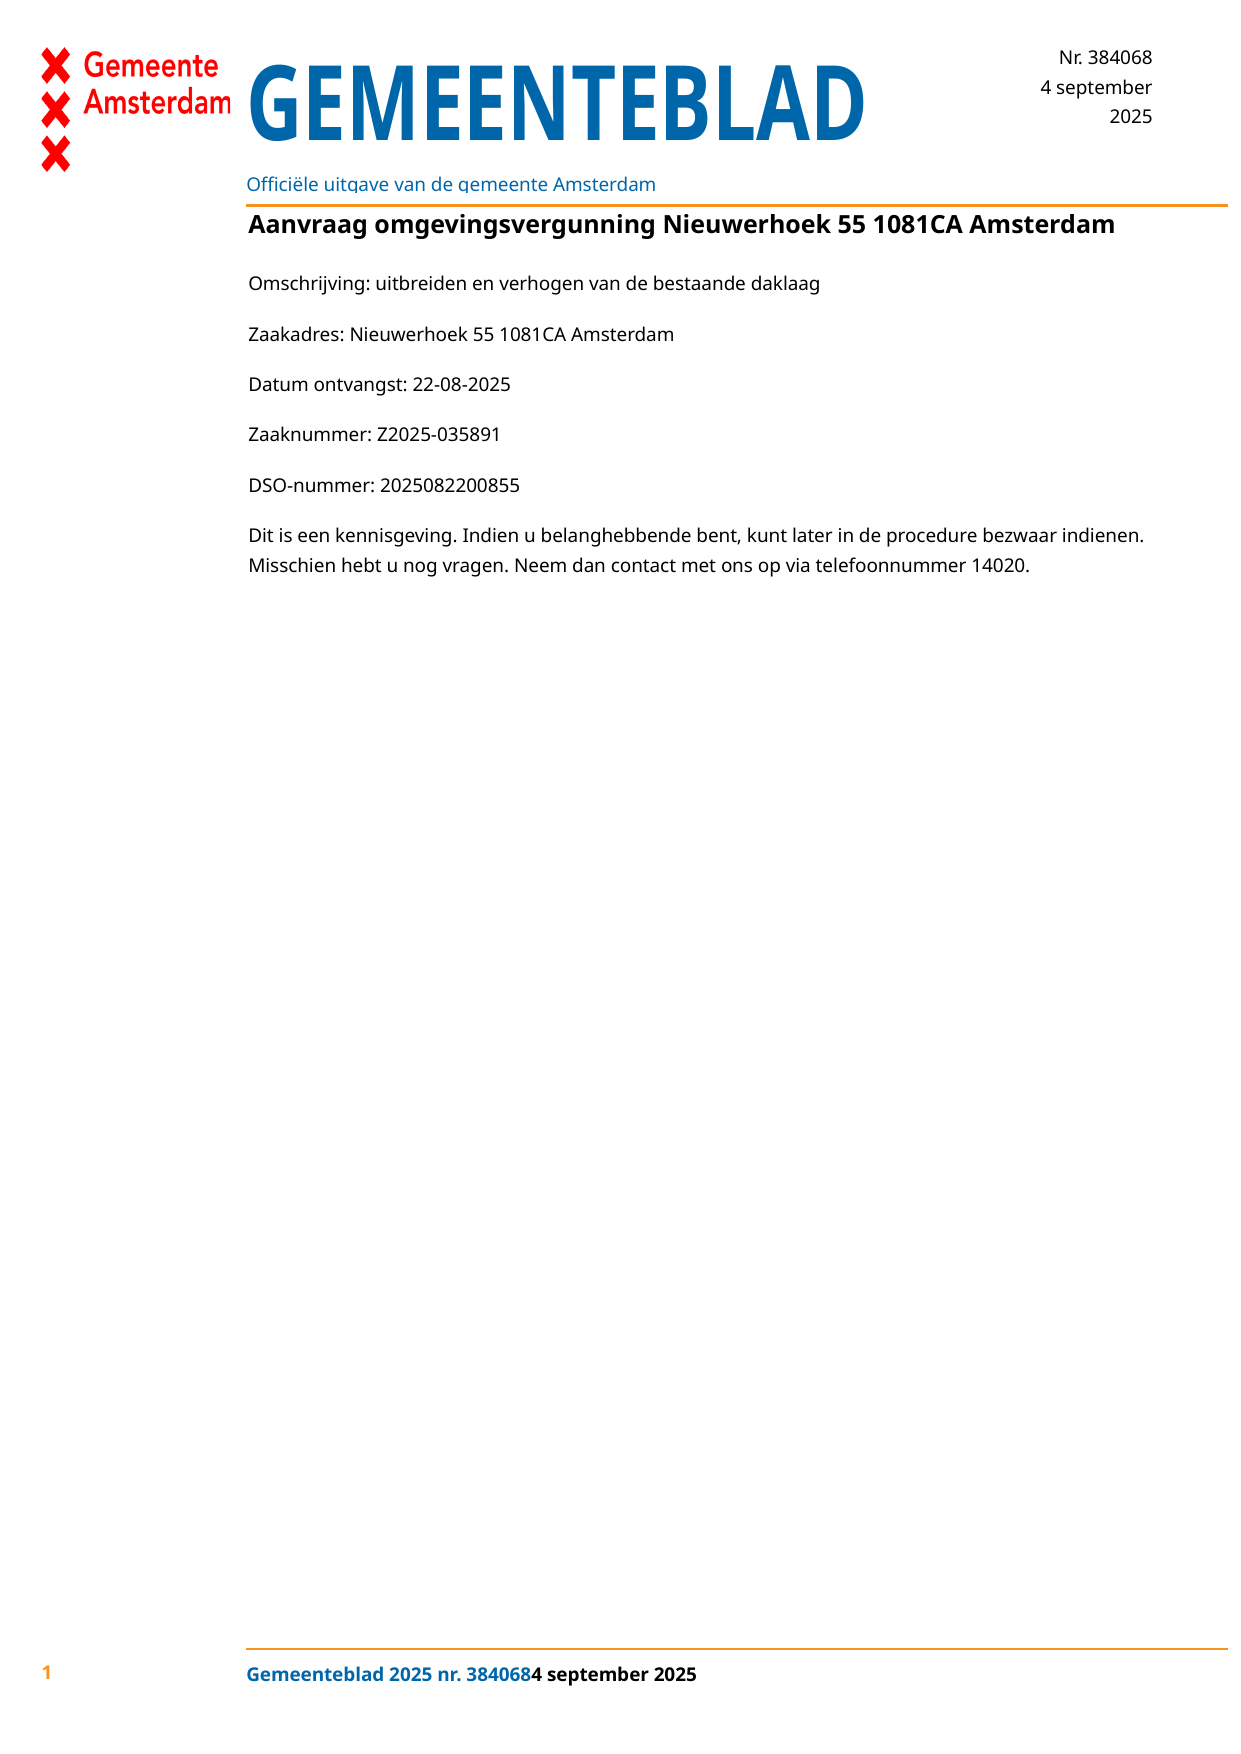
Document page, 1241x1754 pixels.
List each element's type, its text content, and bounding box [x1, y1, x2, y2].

picture [41, 47, 231, 172]
text Dit is een kennisgeving. Indien u belanghebbende bent, kunt later in de procedure bezwaar indienen. Misschien hebt u nog vragen. Neem dan contact met ons op via telefoonnummer 14020. [248, 522, 1152, 578]
text DSO-nummer: 2025082200855 [248, 472, 1152, 498]
text Omschrijving: uitbreiden en verhogen van de bestaande daklaag [248, 270, 1152, 296]
text Aanvraag omgevingsvergunning Nieuwerhoek 55 1081CA Amsterdam [248, 207, 1152, 241]
text Datum ontvangst: 22-08-2025 [248, 371, 1152, 397]
text Zaaknummer: Z2025-035891 [248, 422, 1152, 447]
text Zaakadres: Nieuwerhoek 55 1081CA Amsterdam [248, 321, 1152, 346]
